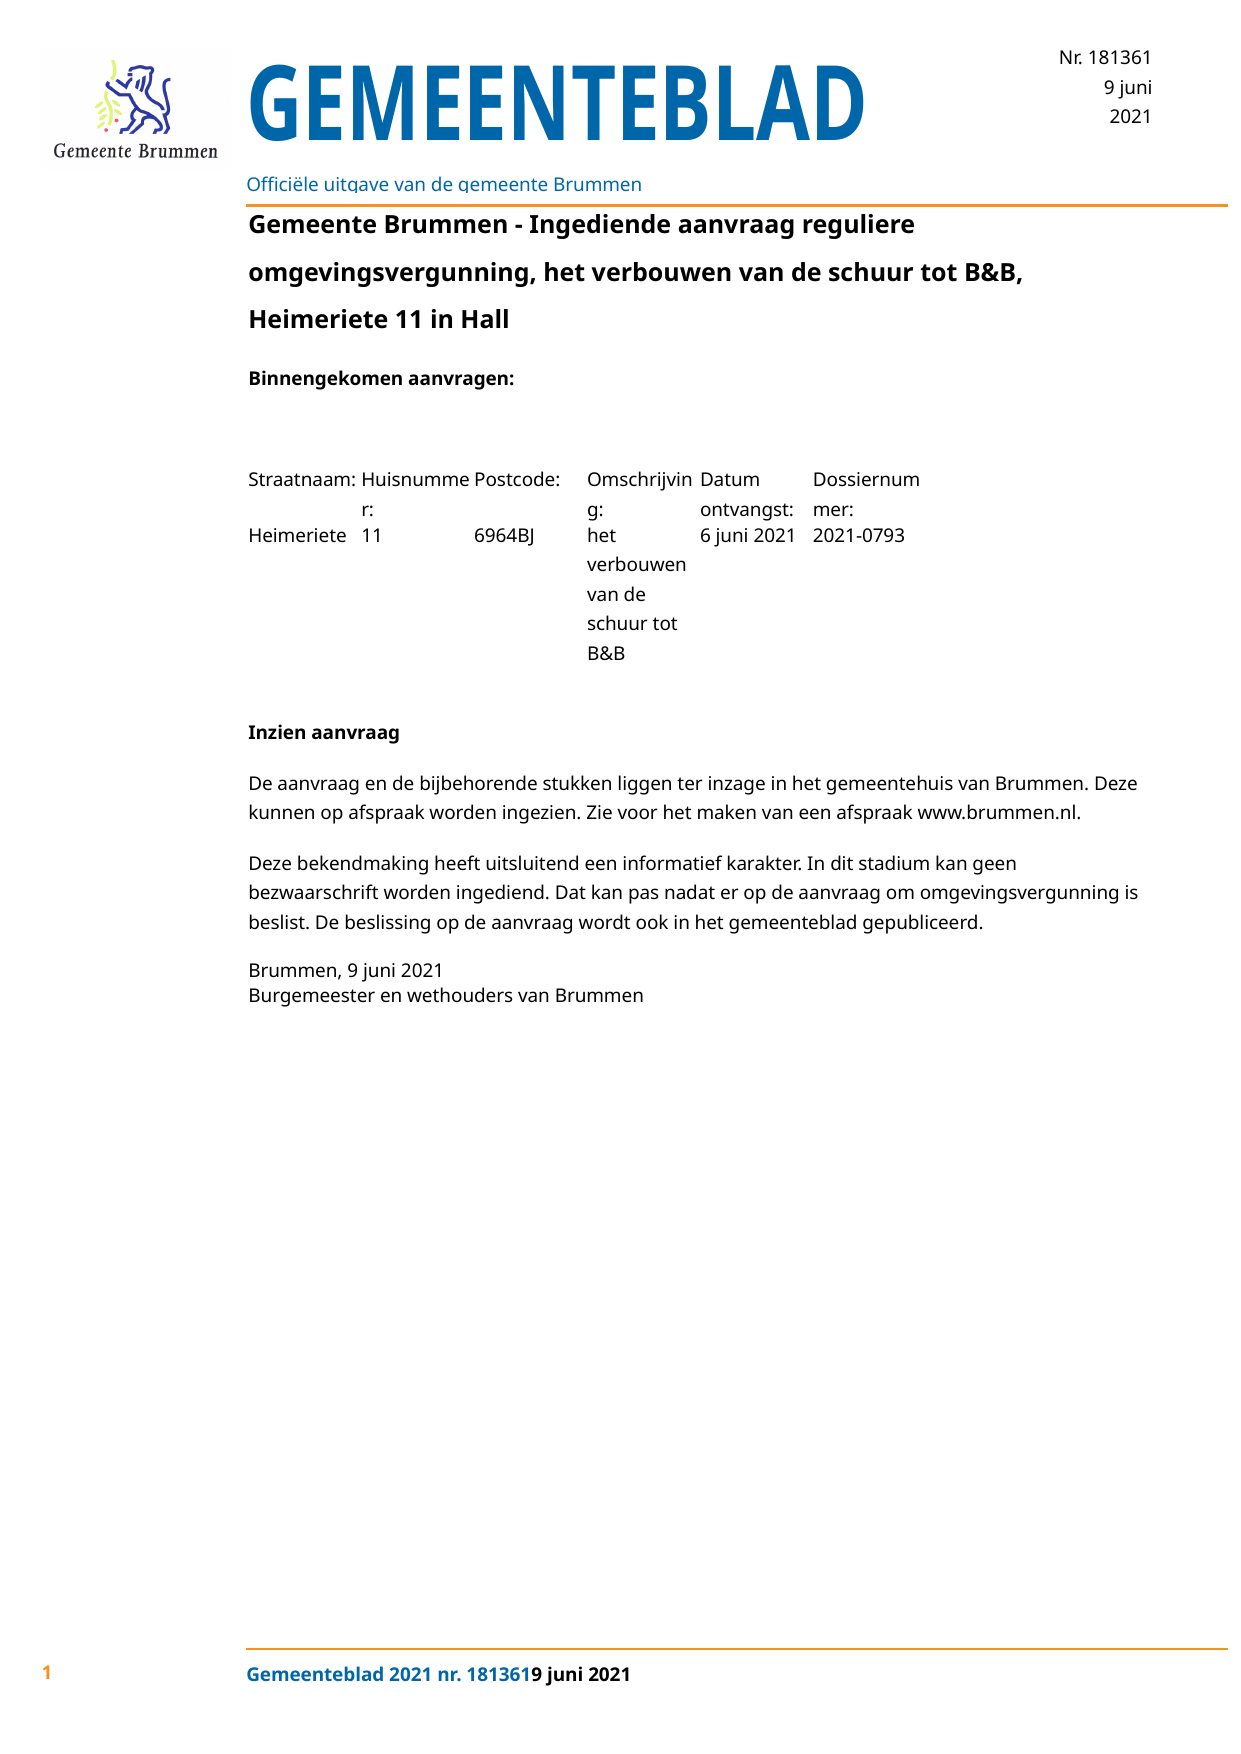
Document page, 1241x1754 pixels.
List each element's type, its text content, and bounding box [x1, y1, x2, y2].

text Burgemeester en wethouders van Brummen [248, 983, 1152, 1008]
picture [41, 47, 231, 172]
table_cell 2021-0793 [813, 522, 926, 666]
text Inzien aanvraag [248, 719, 1152, 745]
table_cell 6 juni 2021 [700, 522, 813, 666]
text De aanvraag en de bijbehorende stukken liggen ter inzage in het gemeentehuis van Brummen. Deze kunnen op afspraak worden ingezien. Zie voor het maken van een afspraak www.brummen.nl. [248, 770, 1152, 825]
table_cell 11 [361, 522, 474, 666]
table_header Datum ontvangst: [700, 466, 813, 522]
text Deze bekendmaking heeft uitsluitend een informatief karakter. In dit stadium kan geen bezwaarschrift worden ingediend. Dat kan pas nadat er op de aanvraag om omgevingsvergunning is beslist. De beslissing op de aanvraag wordt ook in het gemeenteblad gepubliceerd. [248, 850, 1152, 935]
table_cell Heimeriete [248, 522, 361, 666]
table_cell [1039, 522, 1152, 666]
table_cell [926, 522, 1038, 666]
table_header [926, 466, 1038, 522]
table_header [1039, 466, 1152, 522]
table_header Straatnaam: [248, 466, 361, 522]
table_header Huisnummer: [361, 466, 474, 522]
text Binnengekomen aanvragen: [248, 366, 1152, 391]
table_cell het verbouwen van de schuur tot B&B [587, 522, 700, 666]
text Gemeente Brummen - Ingediende aanvraag reguliere omgevingsvergunning, het verbouwen van de schuur tot B&B, Heimeriete 11 in Hall [248, 207, 1152, 336]
table_header Postcode: [474, 466, 587, 522]
text Brummen, 9 juni 2021 [248, 957, 1152, 983]
table_cell 6964BJ [474, 522, 587, 666]
table_header Dossiernummer: [813, 466, 926, 522]
table_header Omschrijving: [587, 466, 700, 522]
